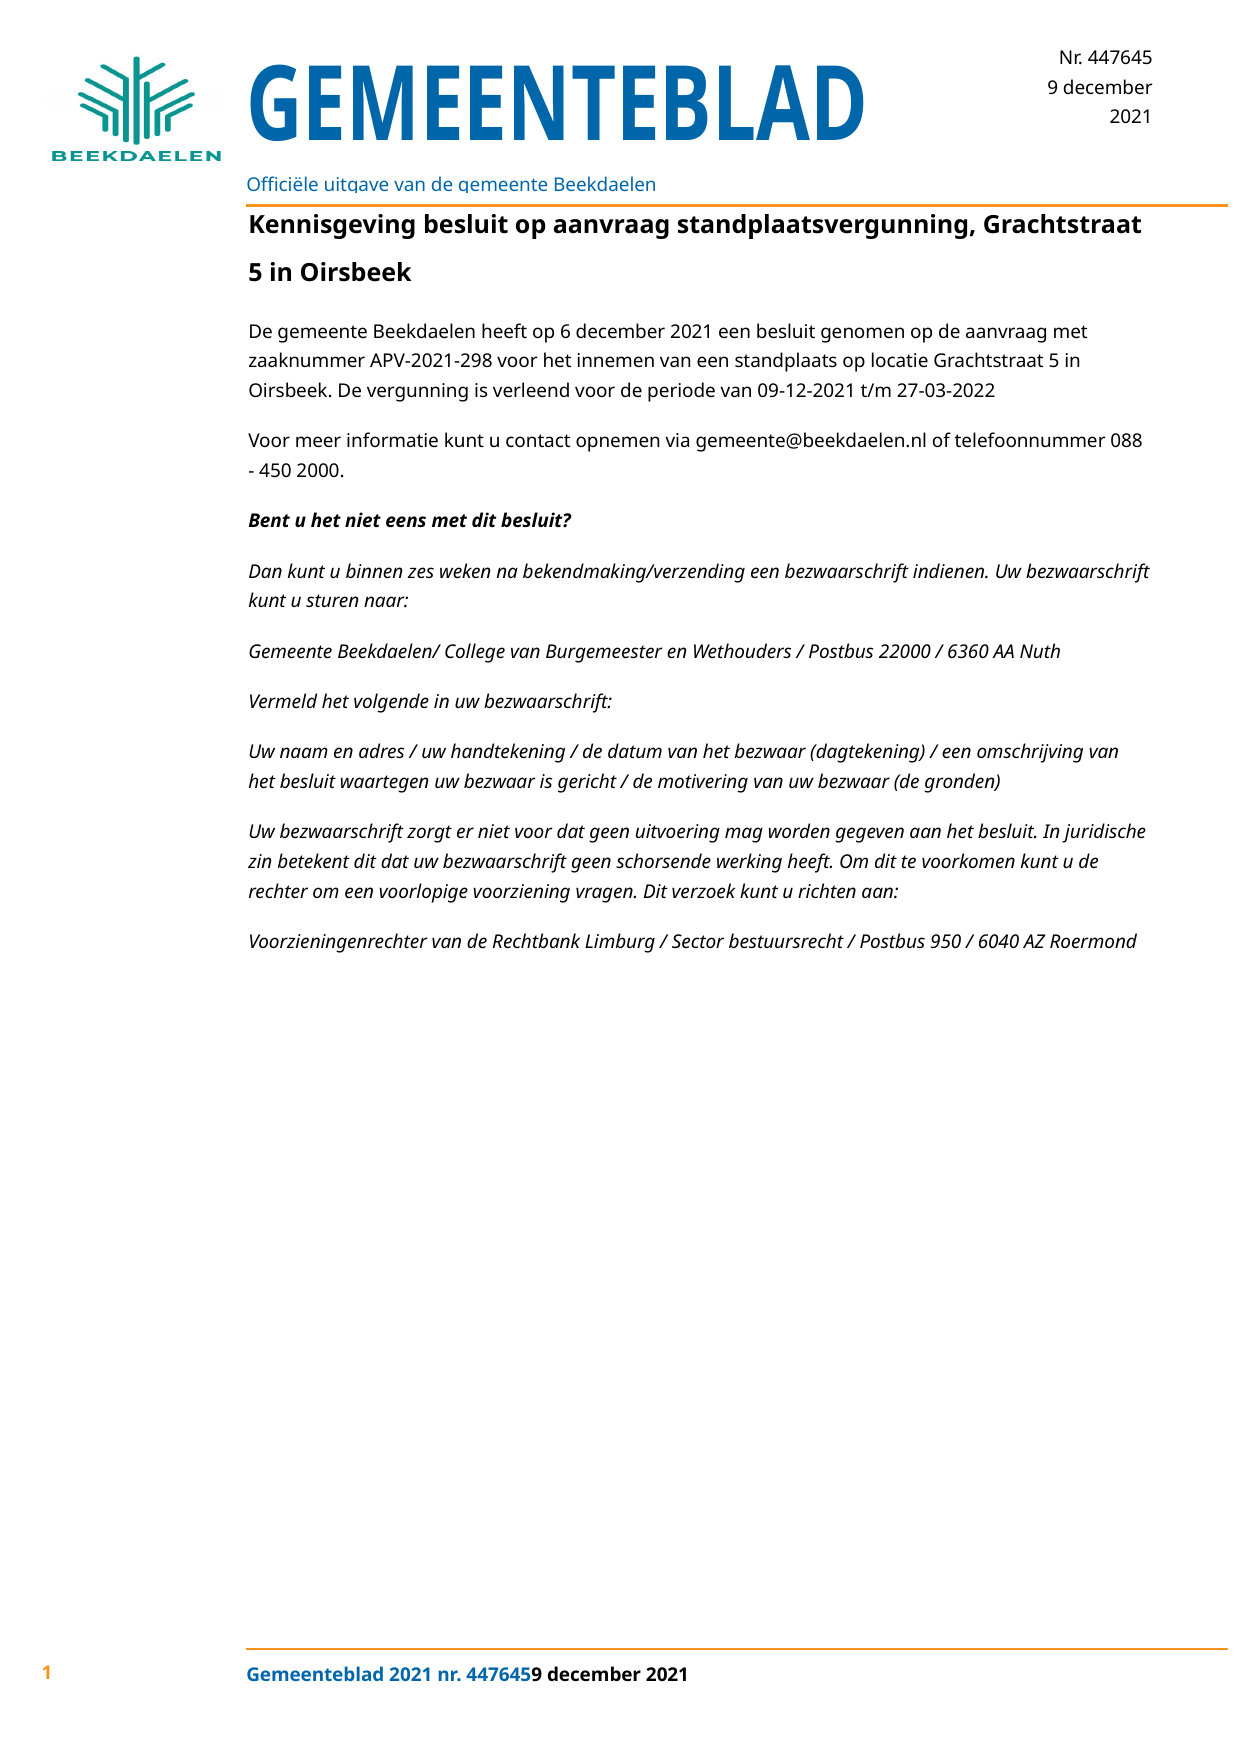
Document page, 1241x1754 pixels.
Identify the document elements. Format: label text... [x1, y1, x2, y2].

text Gemeente Beekdaelen/ College van Burgemeester en Wethouders / Postbus 22000 / 6360 AA Nuth [248, 638, 1152, 664]
text Uw bezwaarschrift zorgt er niet voor dat geen uitvoering mag worden gegeven aan het besluit. In juridische zin betekent dit dat uw bezwaarschrift geen schorsende werking heeft. Om dit te voorkomen kunt u de rechter om een voorlopige voorziening vragen. Dit verzoek kunt u richten aan: [248, 819, 1152, 904]
text Vermeld het volgende in uw bezwaarschrift: [248, 688, 1152, 714]
text De gemeente Beekdaelen heeft op 6 december 2021 een besluit genomen op de aanvraag met zaaknummer APV-2021-298 voor het innemen van een standplaats op locatie Grachtstraat 5 in Oirsbeek. De vergunning is verleend voor de periode van 09-12-2021 t/m 27-03-2022 [248, 318, 1152, 403]
picture [41, 47, 231, 172]
text Bent u het niet eens met dit besluit? [248, 507, 1152, 533]
text Voor meer informatie kunt u contact opnemen via gemeente@beekdaelen.nl of telefoonnummer 088 - 450 2000. [248, 427, 1152, 483]
text Kennisgeving besluit op aanvraag standplaatsvergunning, Grachtstraat 5 in Oirsbeek [248, 207, 1152, 288]
text Dan kunt u binnen zes weken na bekendmaking/verzending een bezwaarschrift indienen. Uw bezwaarschrift kunt u sturen naar: [248, 558, 1152, 613]
text Voorzieningenrechter van de Rechtbank Limburg / Sector bestuursrecht / Postbus 950 / 6040 AZ Roermond [248, 928, 1152, 954]
text Uw naam en adres / uw handtekening / de datum van het bezwaar (dagtekening) / een omschrijving van het besluit waartegen uw bezwaar is gericht / de motivering van uw bezwaar (de gronden) [248, 739, 1152, 794]
